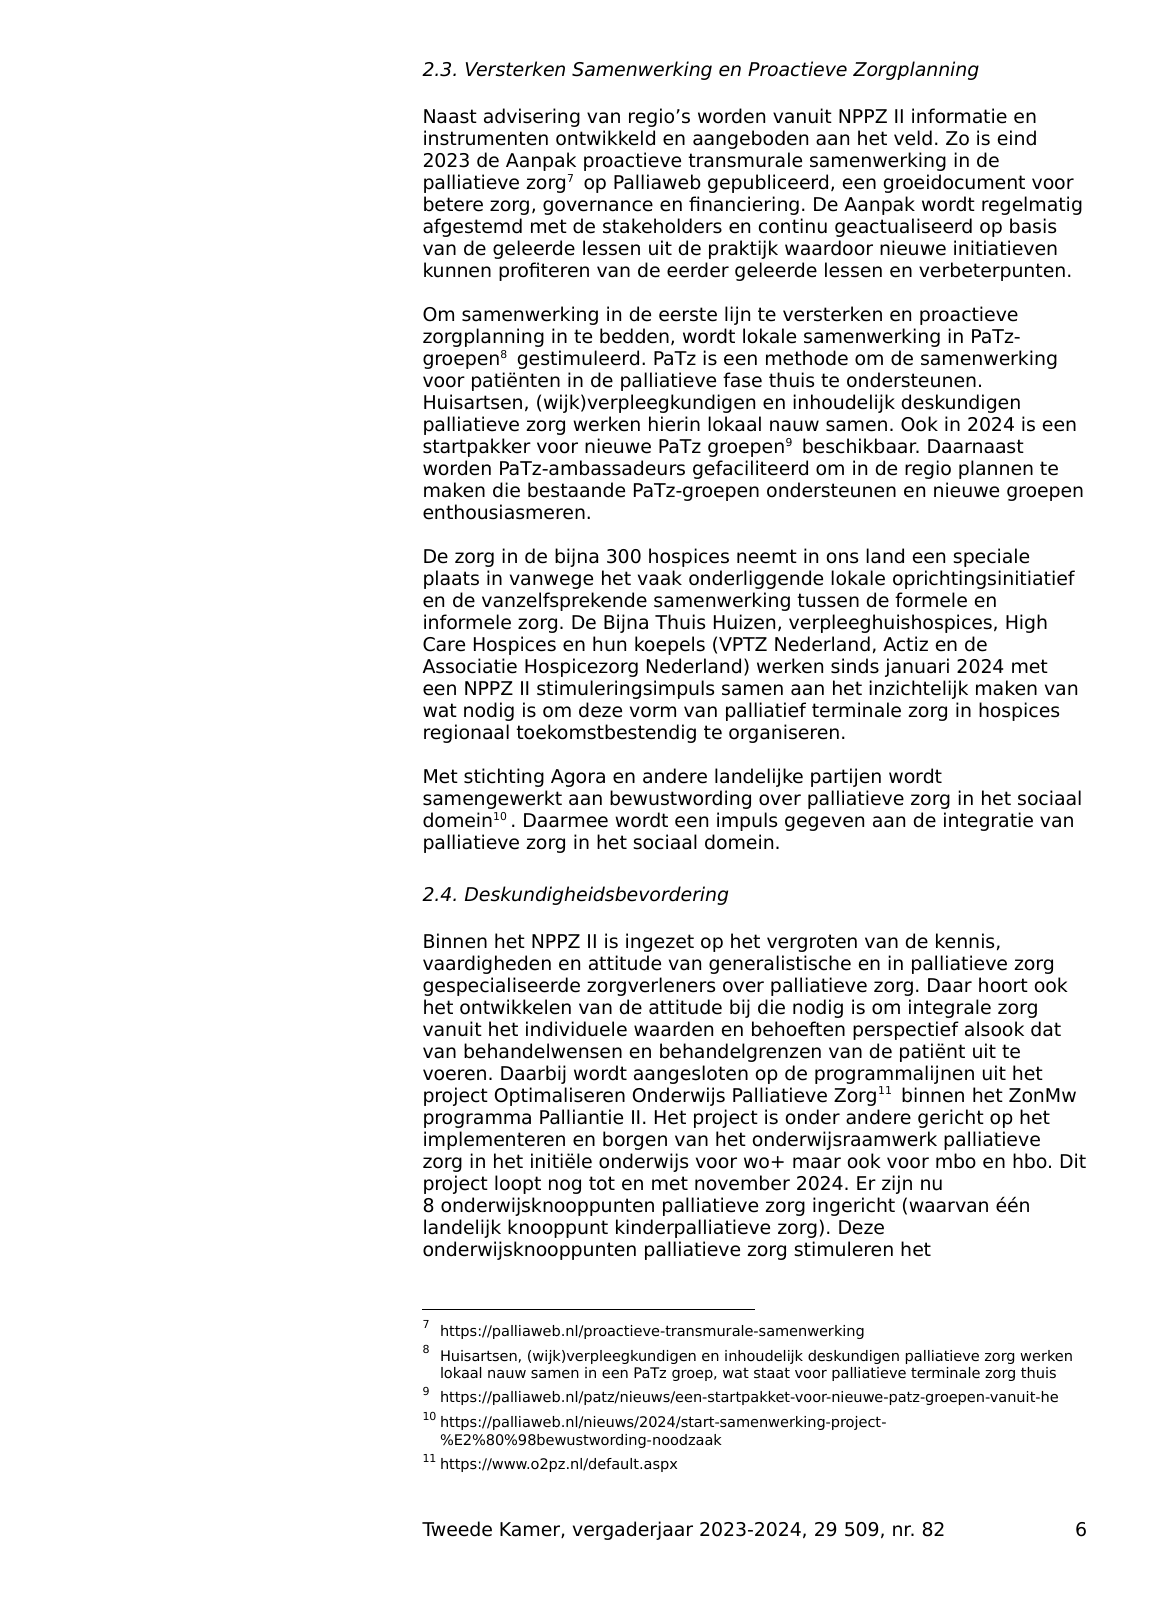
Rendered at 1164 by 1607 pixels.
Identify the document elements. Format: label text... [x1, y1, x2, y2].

text Naast advisering van regio’s worden vanuit NPPZ II informatie en instrumenten ontwikkeld en aangeboden aan het veld. Zo is eind 2023 de Aanpak proactieve transmurale samenwerking in de palliatieve zorg op Palliaweb gepubliceerd, een groeidocument voor betere zorg, governance en financiering. De Aanpak wordt regelmatig afgestemd met de stakeholders en continu geactualiseerd op basis van de geleerde lessen uit de praktijk waardoor nieuwe initiatieven kunnen profiteren van de eerder geleerde lessen en verbeterpunten. [422, 106, 1087, 282]
text https://palliaweb.nl/proactieve-transmurale-samenwerking [422, 1318, 1087, 1341]
text Huisartsen, (wijk)verpleegkundigen en inhoudelijk deskundigen palliatieve zorg werken lokaal nauw samen in een PaTz groep, wat staat voor palliatieve terminale zorg thuis [422, 1343, 1087, 1382]
text Met stichting Agora en andere landelijke partijen wordt samengewerkt aan bewustwording over palliatieve zorg in het sociaal domein. Daarmee wordt een impuls gegeven aan de integratie van palliatieve zorg in het sociaal domein. [422, 766, 1087, 854]
text https://www.o2pz.nl/default.aspx [422, 1452, 1087, 1474]
text https://palliaweb.nl/nieuws/2024/start-samenwerking-project-%E2%80%98bewustwording-noodzaak [422, 1410, 1087, 1449]
subtitle 2.3. Versterken Samenwerking en Proactieve Zorgplanning [422, 59, 1087, 81]
text De zorg in de bijna 300 hospices neemt in ons land een speciale plaats in vanwege het vaak onderliggende lokale oprichtingsinitiatief en de vanzelfsprekende samenwerking tussen de formele en informele zorg. De Bijna Thuis Huizen, verpleeghuishospices, High Care Hospices en hun koepels (VPTZ Nederland, Actiz en de Associatie Hospicezorg Nederland) werken sinds januari 2024 met een NPPZ II stimuleringsimpuls samen aan het inzichtelijk maken van wat nodig is om deze vorm van palliatief terminale zorg in hospices regionaal toekomstbestendig te organiseren. [422, 546, 1087, 744]
text Om samenwerking in de eerste lijn te versterken en proactieve zorgplanning in te bedden, wordt lokale samenwerking in PaTz-groepen gestimuleerd. PaTz is een methode om de samenwerking voor patiënten in de palliatieve fase thuis te ondersteunen. Huisartsen, (wijk)verpleegkundigen en inhoudelijk deskundigen palliatieve zorg werken hierin lokaal nauw samen. Ook in 2024 is een startpakker voor nieuwe PaTz groepen beschikbaar. Daarnaast worden PaTz-ambassadeurs gefaciliteerd om in de regio plannen te maken die bestaande PaTz-groepen ondersteunen en nieuwe groepen enthousiasmeren. [422, 304, 1087, 524]
subtitle 2.4. Deskundigheidsbevordering [422, 884, 1087, 906]
text https://palliaweb.nl/patz/nieuws/een-startpakket-voor-nieuwe-patz-groepen-vanuit-he [422, 1385, 1087, 1407]
text Binnen het NPPZ II is ingezet op het vergroten van de kennis, vaardigheden en attitude van generalistische en in palliatieve zorg gespecialiseerde zorgverleners over palliatieve zorg. Daar hoort ook het ontwikkelen van de attitude bij die nodig is om integrale zorg vanuit het individuele waarden en behoeften perspectief alsook dat van behandelwensen en behandelgrenzen van de patiënt uit te voeren. Daarbij wordt aangesloten op de programmalijnen uit het project Optimaliseren Onderwijs Palliatieve Zorg binnen het ZonMw programma Palliantie II. Het project is onder andere gericht op het implementeren en borgen van het onderwijsraamwerk palliatieve zorg in het initiële onderwijs voor wo+ maar ook voor mbo en hbo. Dit project loopt nog tot en met november 2024. Er zijn nu 8 onderwijsknooppunten palliatieve zorg ingericht (waarvan één landelijk knooppunt kinderpalliatieve zorg). Deze onderwijsknooppunten palliatieve zorg stimuleren het [422, 931, 1087, 1261]
